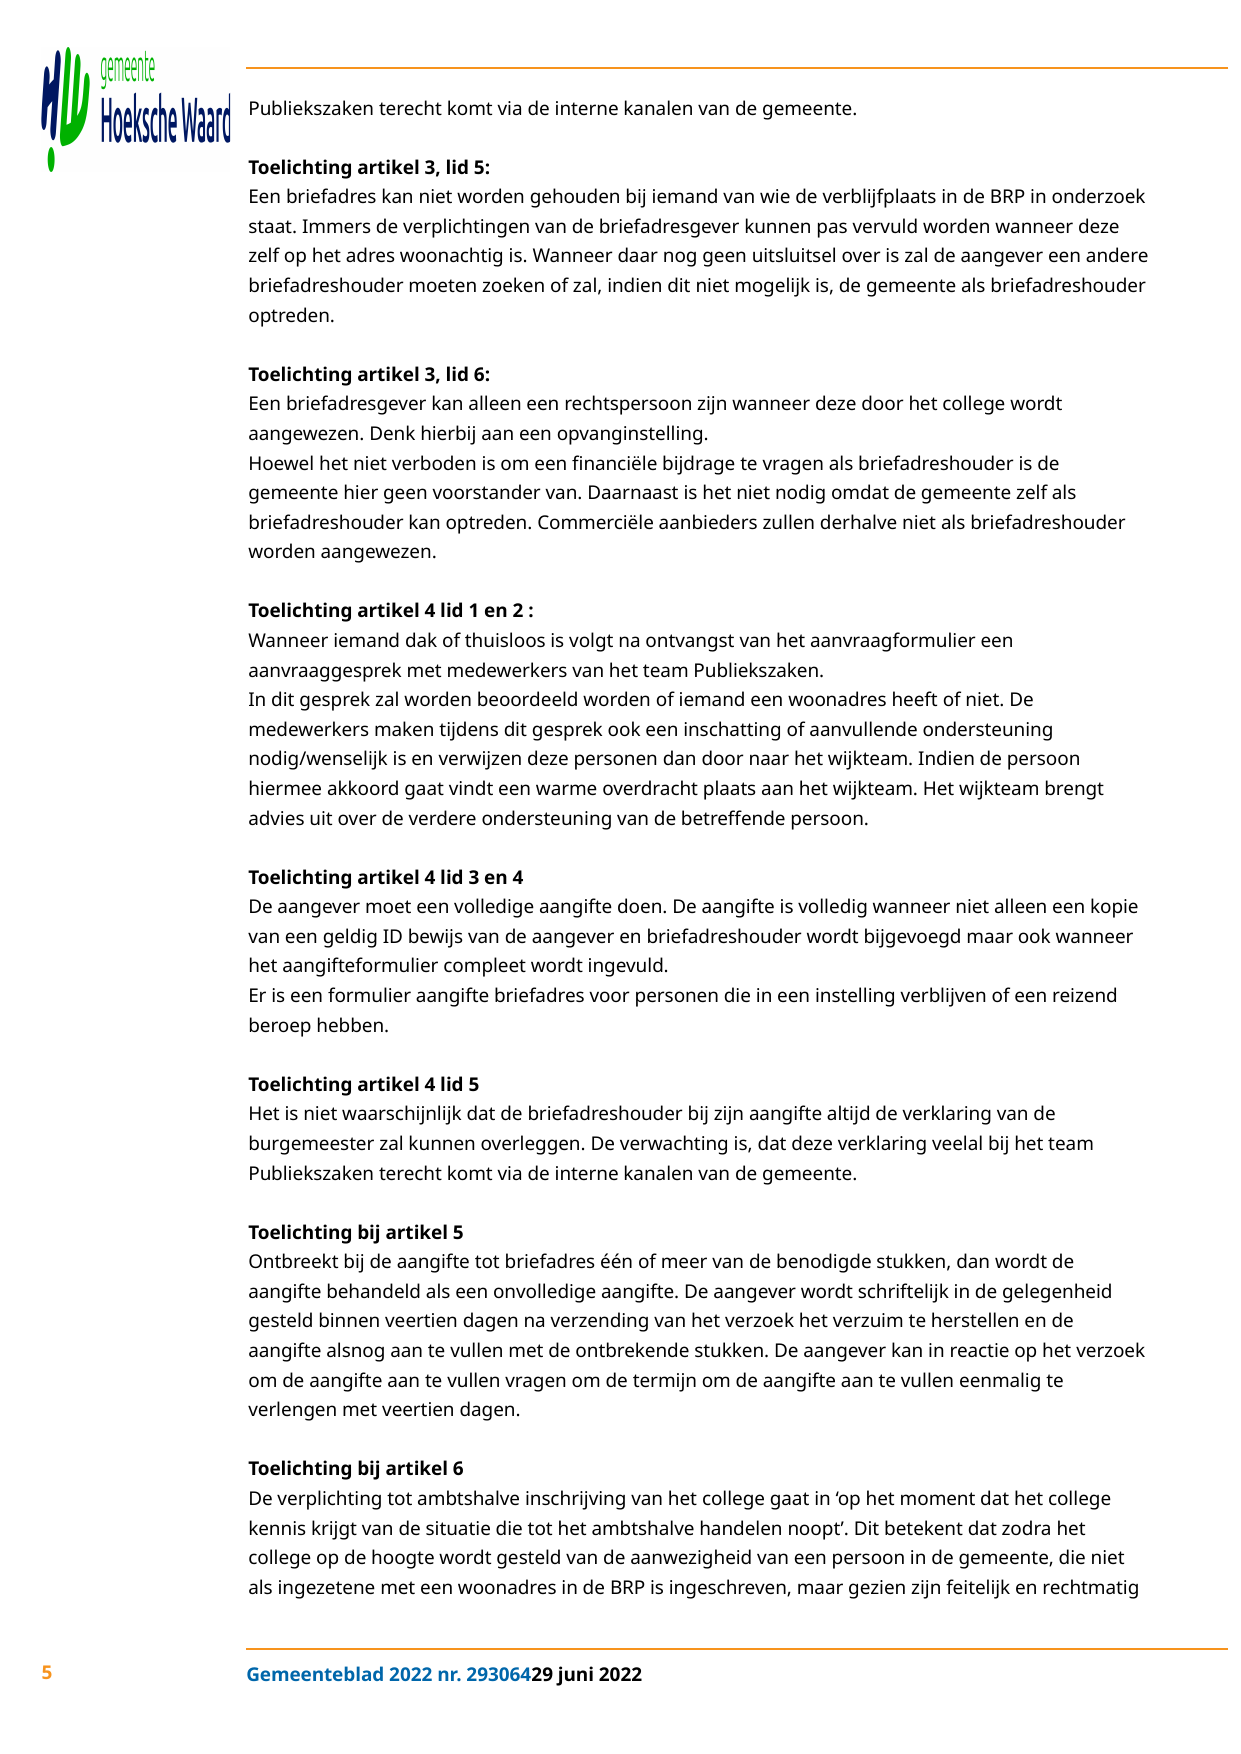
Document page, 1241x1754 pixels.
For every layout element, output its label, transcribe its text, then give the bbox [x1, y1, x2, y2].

text De verplichting tot ambtshalve inschrijving van het college gaat in ‘op het moment dat het college kennis krijgt van de situatie die tot het ambtshalve handelen noopt’. Dit betekent dat zodra het college op de hoogte wordt gesteld van de aanwezigheid van een persoon in de gemeente, die niet als ingezetene met een woonadres in de BRP is ingeschreven, maar gezien zijn feitelijk en rechtmatig [248, 1485, 1152, 1600]
text Hoewel het niet verboden is om een financiële bijdrage te vragen als briefadreshouder is de gemeente hier geen voorstander van. Daarnaast is het niet nodig omdat de gemeente zelf als briefadreshouder kan optreden. Commerciële aanbieders zullen derhalve niet als briefadreshouder worden aangewezen. [248, 450, 1152, 564]
text Toelichting bij artikel 6 [248, 1456, 1152, 1481]
text Een briefadresgever kan alleen een rechtspersoon zijn wanneer deze door het college wordt aangewezen. Denk hierbij aan een opvanginstelling. [248, 391, 1152, 446]
text Toelichting artikel 4 lid 3 en 4 [248, 864, 1152, 890]
text Wanneer iemand dak of thuisloos is volgt na ontvangst van het aanvraagformulier een aanvraaggesprek met medewerkers van het team Publiekszaken. [248, 627, 1152, 683]
text Publiekszaken terecht komt via de interne kanalen van de gemeente. [248, 95, 1152, 121]
text Er is een formulier aangifte briefadres voor personen die in een instelling verblijven of een reizend beroep hebben. [248, 982, 1152, 1038]
text Toelichting artikel 4 lid 5 [248, 1071, 1152, 1097]
text Ontbreekt bij de aangifte tot briefadres één of meer van de benodigde stukken, dan wordt de aangifte behandeld als een onvolledige aangifte. De aangever wordt schriftelijk in de gelegenheid gesteld binnen veertien dagen na verzending van het verzoek het verzuim te herstellen en de aangifte alsnog aan te vullen met de ontbrekende stukken. De aangever kan in reactie op het verzoek om de aangifte aan te vullen vragen om de termijn om de aangifte aan te vullen eenmalig te verlengen met veertien dagen. [248, 1248, 1152, 1422]
text Toelichting bij artikel 5 [248, 1219, 1152, 1245]
text Het is niet waarschijnlijk dat de briefadreshouder bij zijn aangifte altijd de verklaring van de burgemeester zal kunnen overleggen. De verwachting is, dat deze verklaring veelal bij het team Publiekszaken terecht komt via de interne kanalen van de gemeente. [248, 1101, 1152, 1186]
picture [41, 47, 231, 172]
text Toelichting artikel 4 lid 1 en 2 : [248, 598, 1152, 623]
text In dit gesprek zal worden beoordeeld worden of iemand een woonadres heeft of niet. De medewerkers maken tijdens dit gesprek ook een inschatting of aanvullende ondersteuning nodig/wenselijk is en verwijzen deze personen dan door naar het wijkteam. Indien de persoon hiermee akkoord gaat vindt een warme overdracht plaats aan het wijkteam. Het wijkteam brengt advies uit over de verdere ondersteuning van de betreffende persoon. [248, 686, 1152, 831]
text De aangever moet een volledige aangifte doen. De aangifte is volledig wanneer niet alleen een kopie van een geldig ID bewijs van de aangever en briefadreshouder wordt bijgevoegd maar ook wanneer het aangifteformulier compleet wordt ingevuld. [248, 893, 1152, 978]
text Toelichting artikel 3, lid 5: [248, 154, 1152, 180]
text Een briefadres kan niet worden gehouden bij iemand van wie de verblijfplaats in de BRP in onderzoek staat. Immers de verplichtingen van de briefadresgever kunnen pas vervuld worden wanneer deze zelf op het adres woonachtig is. Wanneer daar nog geen uitsluitsel over is zal de aangever een andere briefadreshouder moeten zoeken of zal, indien dit niet mogelijk is, de gemeente als briefadreshouder optreden. [248, 183, 1152, 328]
text Toelichting artikel 3, lid 6: [248, 361, 1152, 387]
